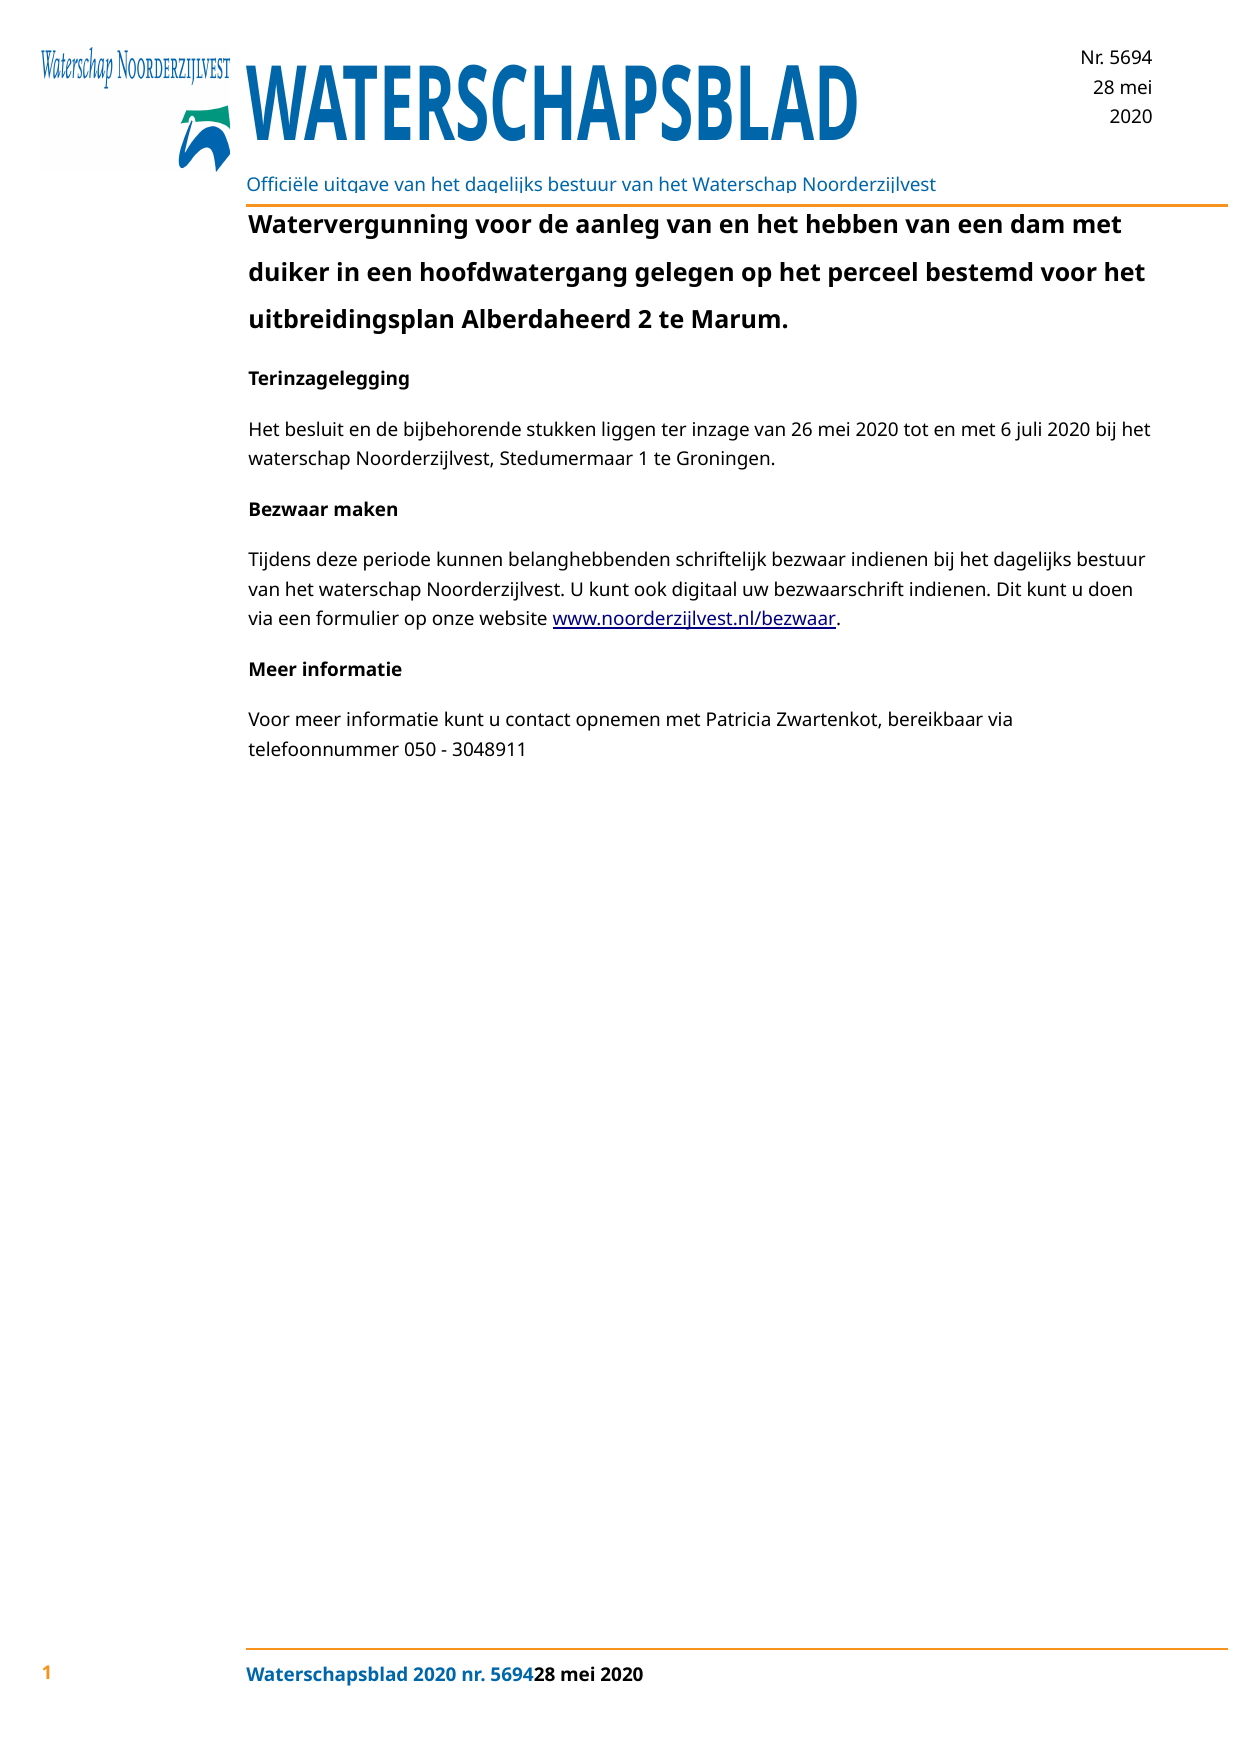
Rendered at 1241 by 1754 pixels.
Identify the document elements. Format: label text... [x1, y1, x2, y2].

text Meer informatie [248, 656, 1152, 682]
text Voor meer informatie kunt u contact opnemen met Patricia Zwartenkot, bereikbaar via telefoonnummer 050 - 3048911 [248, 706, 1152, 762]
text Tijdens deze periode kunnen belanghebbenden schriftelijk bezwaar indienen bij het dagelijks bestuur van het waterschap Noorderzijlvest. U kunt ook digitaal uw bezwaarschrift indienen. Dit kunt u doen via een formulier op onze website www.noorderzijlvest.nl/bezwaar. [248, 546, 1152, 631]
picture [41, 47, 231, 172]
text Watervergunning voor de aanleg van en het hebben van een dam met duiker in een hoofdwatergang gelegen op het perceel bestemd voor het uitbreidingsplan Alberdaheerd 2 te Marum. [248, 207, 1152, 336]
text Bezwaar maken [248, 496, 1152, 522]
text Het besluit en de bijbehorende stukken liggen ter inzage van 26 mei 2020 tot en met 6 juli 2020 bij het waterschap Noorderzijlvest, Stedumermaar 1 te Groningen. [248, 416, 1152, 471]
text Terinzagelegging [248, 366, 1152, 391]
